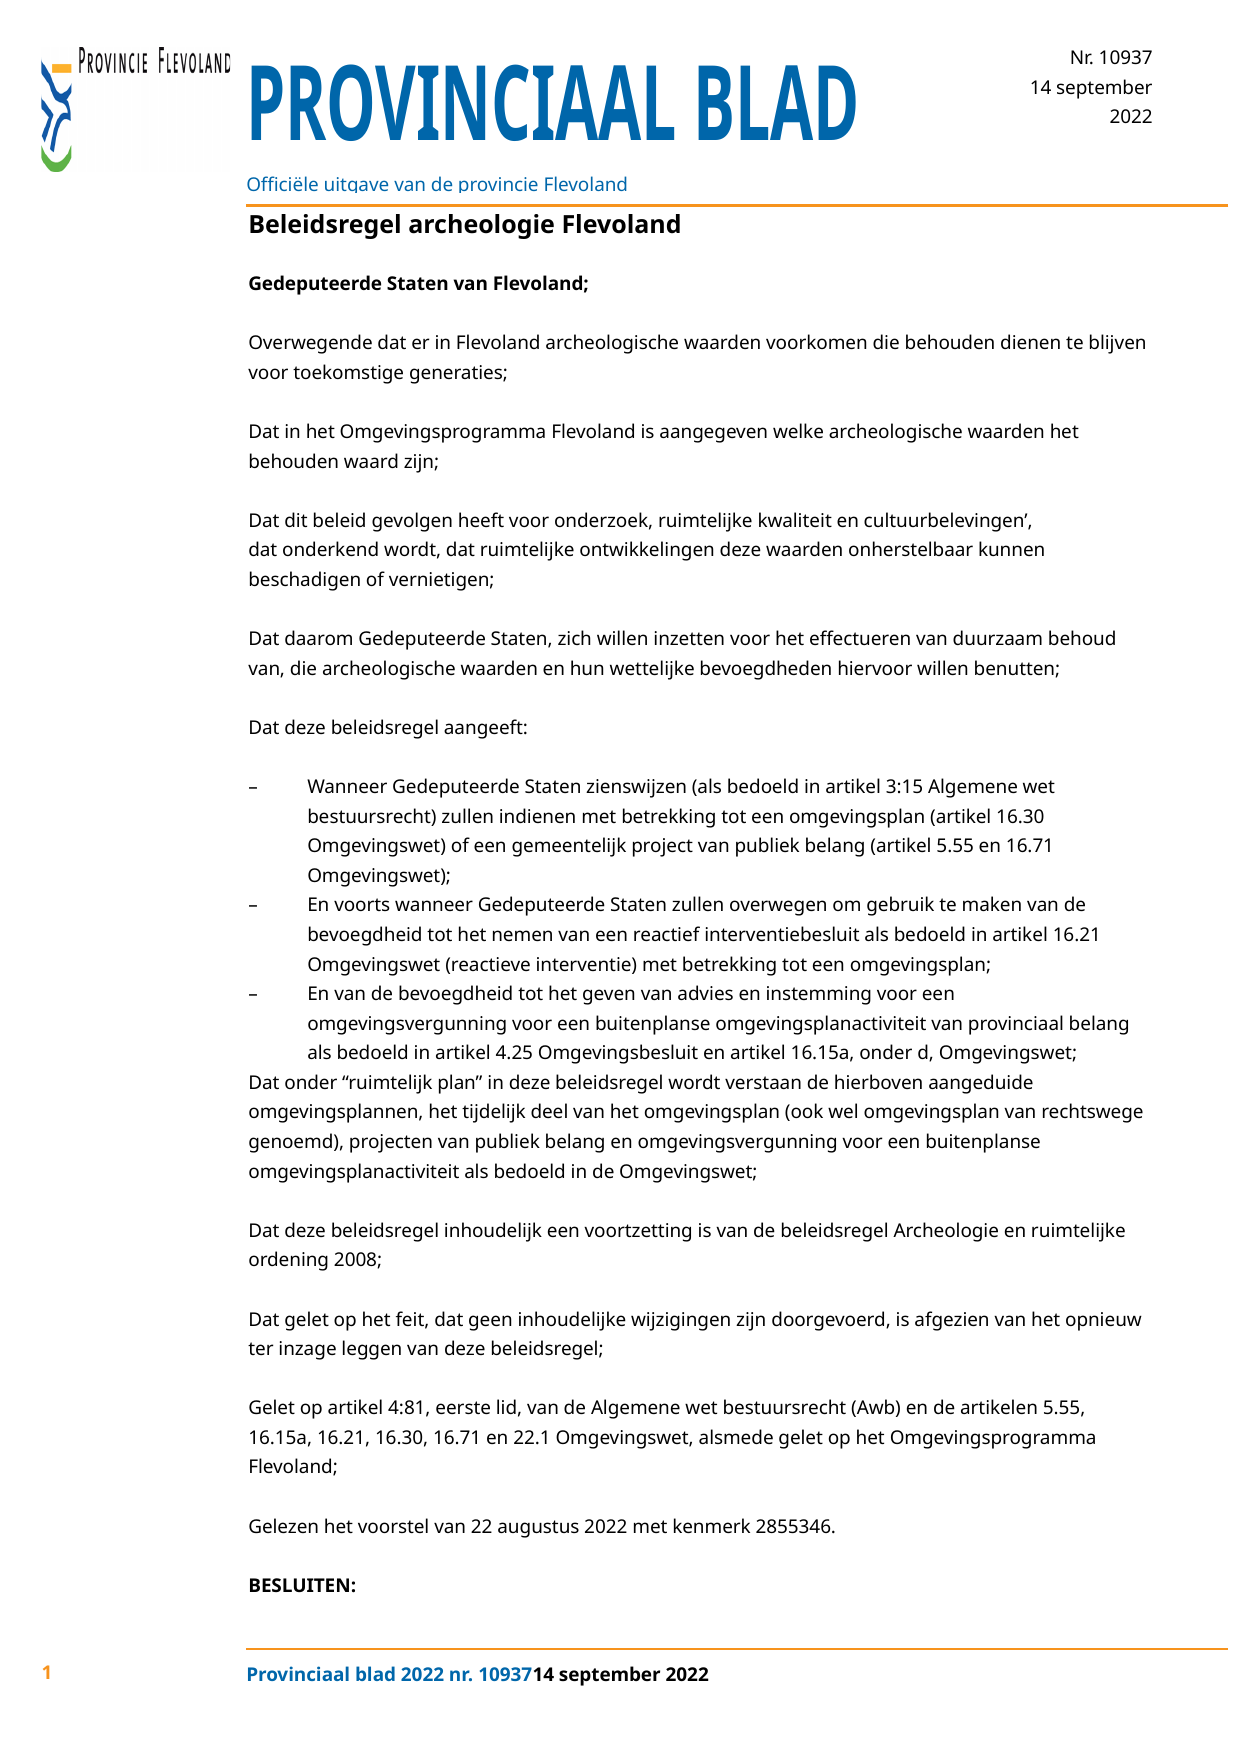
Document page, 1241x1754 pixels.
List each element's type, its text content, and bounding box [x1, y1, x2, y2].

text Dat daarom Gedeputeerde Staten, zich willen inzetten voor het effectueren van duurzaam behoud van, die archeologische waarden en hun wettelijke bevoegdheden hiervoor willen benutten; [248, 625, 1152, 681]
text Gelezen het voorstel van 22 augustus 2022 met kenmerk 2855346. [248, 1513, 1152, 1538]
text Dat onder “ruimtelijk plan” in deze beleidsregel wordt verstaan de hierboven aangeduide omgevingsplannen, het tijdelijk deel van het omgevingsplan (ook wel omgevingsplan van rechtswege genoemd), projecten van publiek belang en omgevingsvergunning voor een buitenplanse omgevingsplanactiviteit als bedoeld in de Omgevingswet; [248, 1069, 1152, 1183]
list Wanneer Gedeputeerde Staten zienswijzen (als bedoeld in artikel 3:15 Algemene wet bestuursrecht) zullen indienen met betrekking tot een omgevingsplan (artikel 16.30 Omgevingswet) of een gemeentelijk project van publiek belang (artikel 5.55 en 16.71 Omgevingswet); [248, 773, 1152, 888]
text dat onderkend wordt, dat ruimtelijke ontwikkelingen deze waarden onherstelbaar kunnen beschadigen of vernietigen; [248, 537, 1152, 592]
text Beleidsregel archeologie Flevoland [248, 207, 1152, 241]
text Dat deze beleidsregel aangeeft: [248, 714, 1152, 740]
text Gedeputeerde Staten van Flevoland; [248, 270, 1152, 296]
text Dat dit beleid gevolgen heeft voor onderzoek, ruimtelijke kwaliteit en cultuurbelevingen’, [248, 507, 1152, 533]
picture [41, 47, 231, 172]
text BESLUITEN: [248, 1572, 1152, 1598]
text Dat in het Omgevingsprogramma Flevoland is aangegeven welke archeologische waarden het behouden waard zijn; [248, 418, 1152, 473]
text Dat gelet op het feit, dat geen inhoudelijke wijzigingen zijn doorgevoerd, is afgezien van het opnieuw ter inzage leggen van deze beleidsregel; [248, 1306, 1152, 1361]
text Dat deze beleidsregel inhoudelijk een voortzetting is van de beleidsregel Archeologie en ruimtelijke ordening 2008; [248, 1217, 1152, 1272]
text Gelet op artikel 4:81, eerste lid, van de Algemene wet bestuursrecht (Awb) en de artikelen 5.55, 16.15a, 16.21, 16.30, 16.71 en 22.1 Omgevingswet, alsmede gelet op het Omgevingsprogramma Flevoland; [248, 1394, 1152, 1479]
text Overwegende dat er in Flevoland archeologische waarden voorkomen die behouden dienen te blijven voor toekomstige generaties; [248, 329, 1152, 385]
list En voorts wanneer Gedeputeerde Staten zullen overwegen om gebruik te maken van de bevoegdheid tot het nemen van een reactief interventiebesluit als bedoeld in artikel 16.21 Omgevingswet (reactieve interventie) met betrekking tot een omgevingsplan; [248, 892, 1152, 976]
list En van de bevoegdheid tot het geven van advies en instemming voor een omgevingsvergunning voor een buitenplanse omgevingsplanactiviteit van provinciaal belang als bedoeld in artikel 4.25 Omgevingsbesluit en artikel 16.15a, onder d, Omgevingswet; [248, 980, 1152, 1065]
